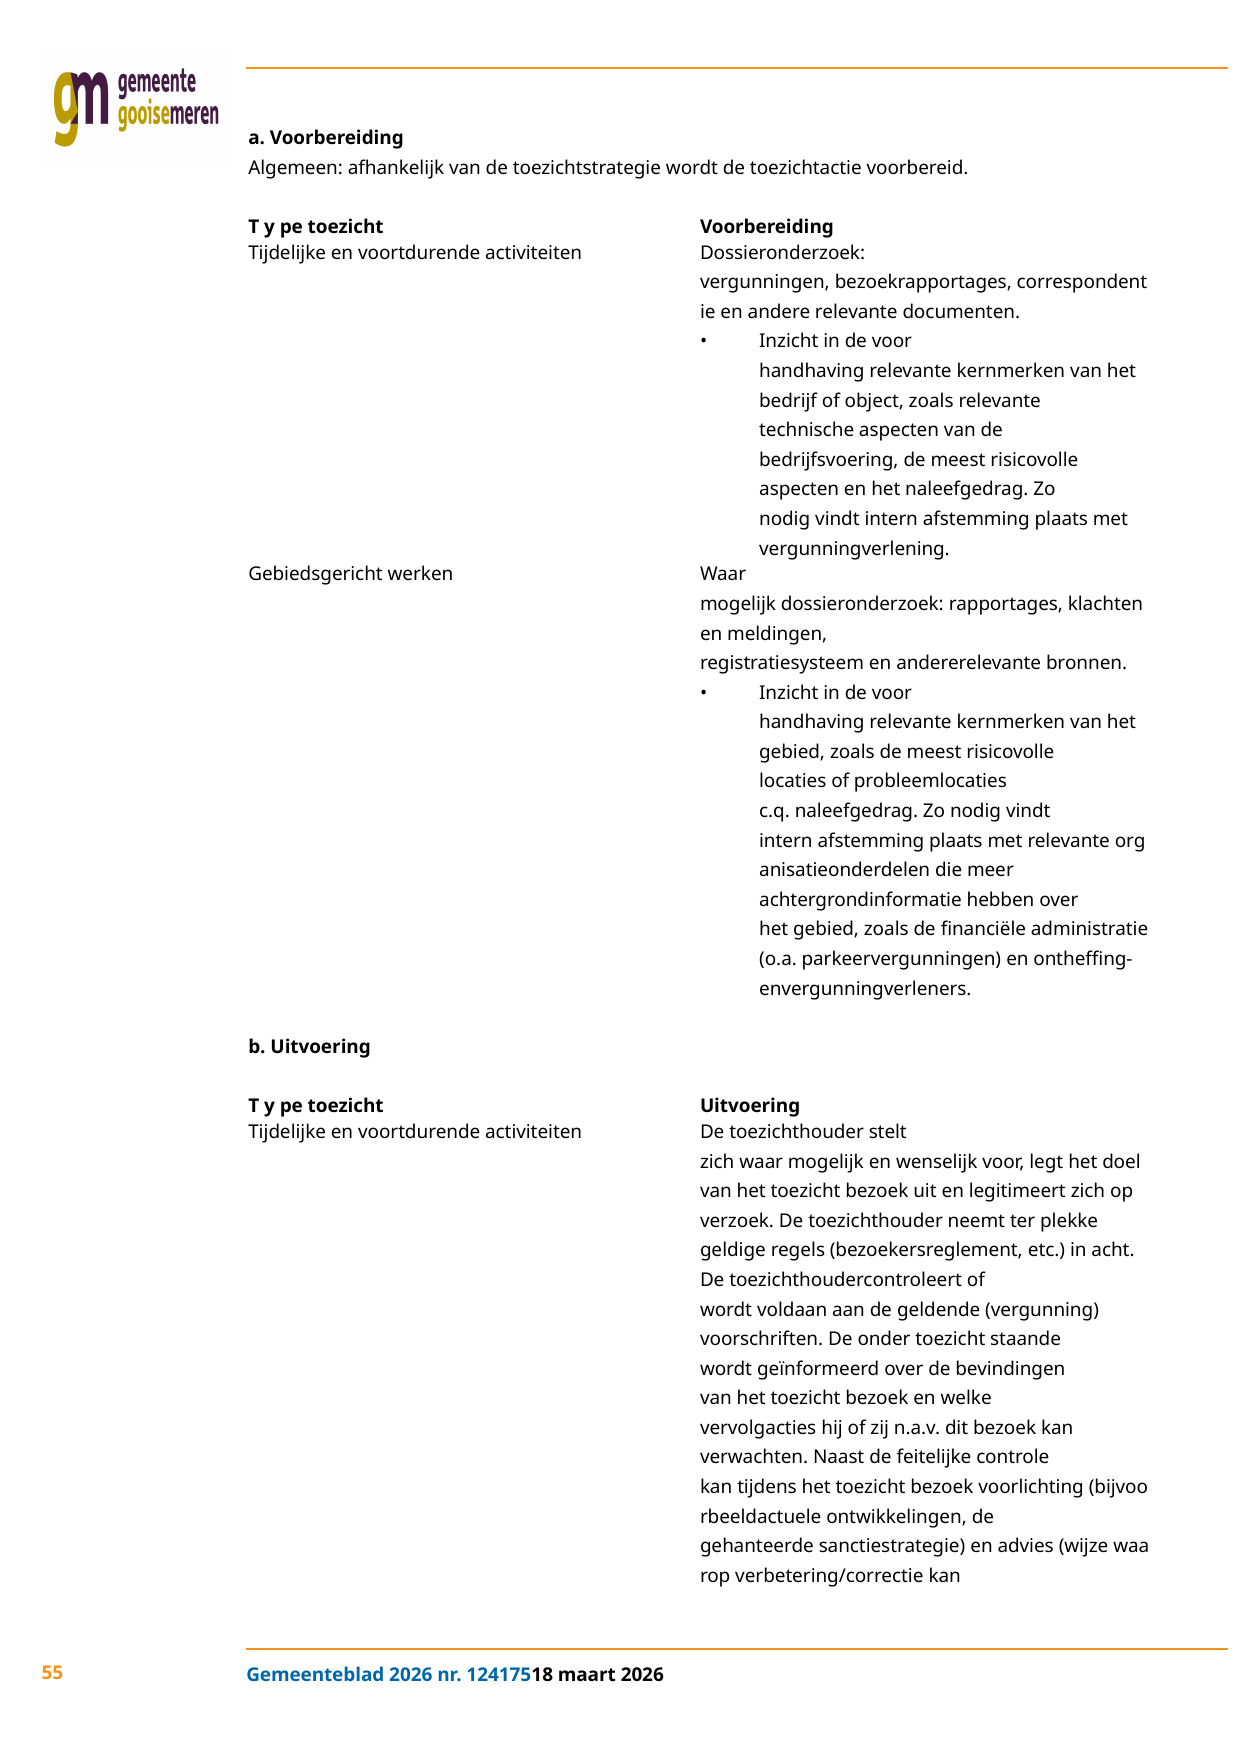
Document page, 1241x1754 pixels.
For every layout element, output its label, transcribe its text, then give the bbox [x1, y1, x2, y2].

table_cell Gebiedsgericht werken [248, 561, 700, 1000]
table_header Uitvoering [700, 1093, 1152, 1118]
table_cell Tijdelijke en voortdurende activiteiten [248, 239, 700, 561]
text Algemeen: afhankelijk van de toezichtstrategie wordt de toezichtactie voorbereid. [248, 154, 1152, 180]
table_header Voorbereiding [700, 213, 1152, 239]
text b. Uitvoering [248, 1033, 1152, 1059]
table_cell Waar mogelijk dossieronderzoek: rapportages, klachten en meldingen, registratiesysteem en andererelevante bronnen. Inzicht in de voor handhaving relevante kernmerken van het gebied, zoals de meest risicovolle locaties of probleemlocaties c.q. naleefgedrag. Zo nodig vindt intern afstemming plaats met relevante organisatieonderdelen die meer achtergrondinformatie hebben over het gebied, zoals de financiële administratie (o.a. parkeervergunningen) en ontheffing- envergunningverleners. [700, 561, 1152, 1000]
table_header T y pe toezicht [248, 213, 700, 239]
table_cell Dossieronderzoek: vergunningen, bezoekrapportages, correspondentie en andere relevante documenten. Inzicht in de voor handhaving relevante kernmerken van het bedrijf of object, zoals relevante technische aspecten van de bedrijfsvoering, de meest risicovolle aspecten en het naleefgedrag. Zo nodig vindt intern afstemming plaats met vergunningverlening. [700, 239, 1152, 561]
picture [41, 47, 231, 172]
table_cell De toezichthouder stelt zich waar mogelijk en wenselijk voor, legt het doel van het toezicht bezoek uit en legitimeert zich op verzoek. De toezichthouder neemt ter plekke geldige regels (bezoekersreglement, etc.) in acht. De toezichthoudercontroleert of wordt voldaan aan de geldende (vergunning) voorschriften. De onder toezicht staande wordt geïnformeerd over de bevindingen van het toezicht bezoek en welke vervolgacties hij of zij n.a.v. dit bezoek kan verwachten. Naast de feitelijke controle kan tijdens het toezicht bezoek voorlichting (bijvoorbeeldactuele ontwikkelingen, de gehanteerde sanctiestrategie) en advies (wijze waarop verbetering/correctie kan [700, 1118, 1152, 1588]
text a. Voorbereiding [248, 124, 1152, 150]
table_header T y pe toezicht [248, 1093, 700, 1118]
table_cell Tijdelijke en voortdurende activiteiten [248, 1118, 700, 1588]
